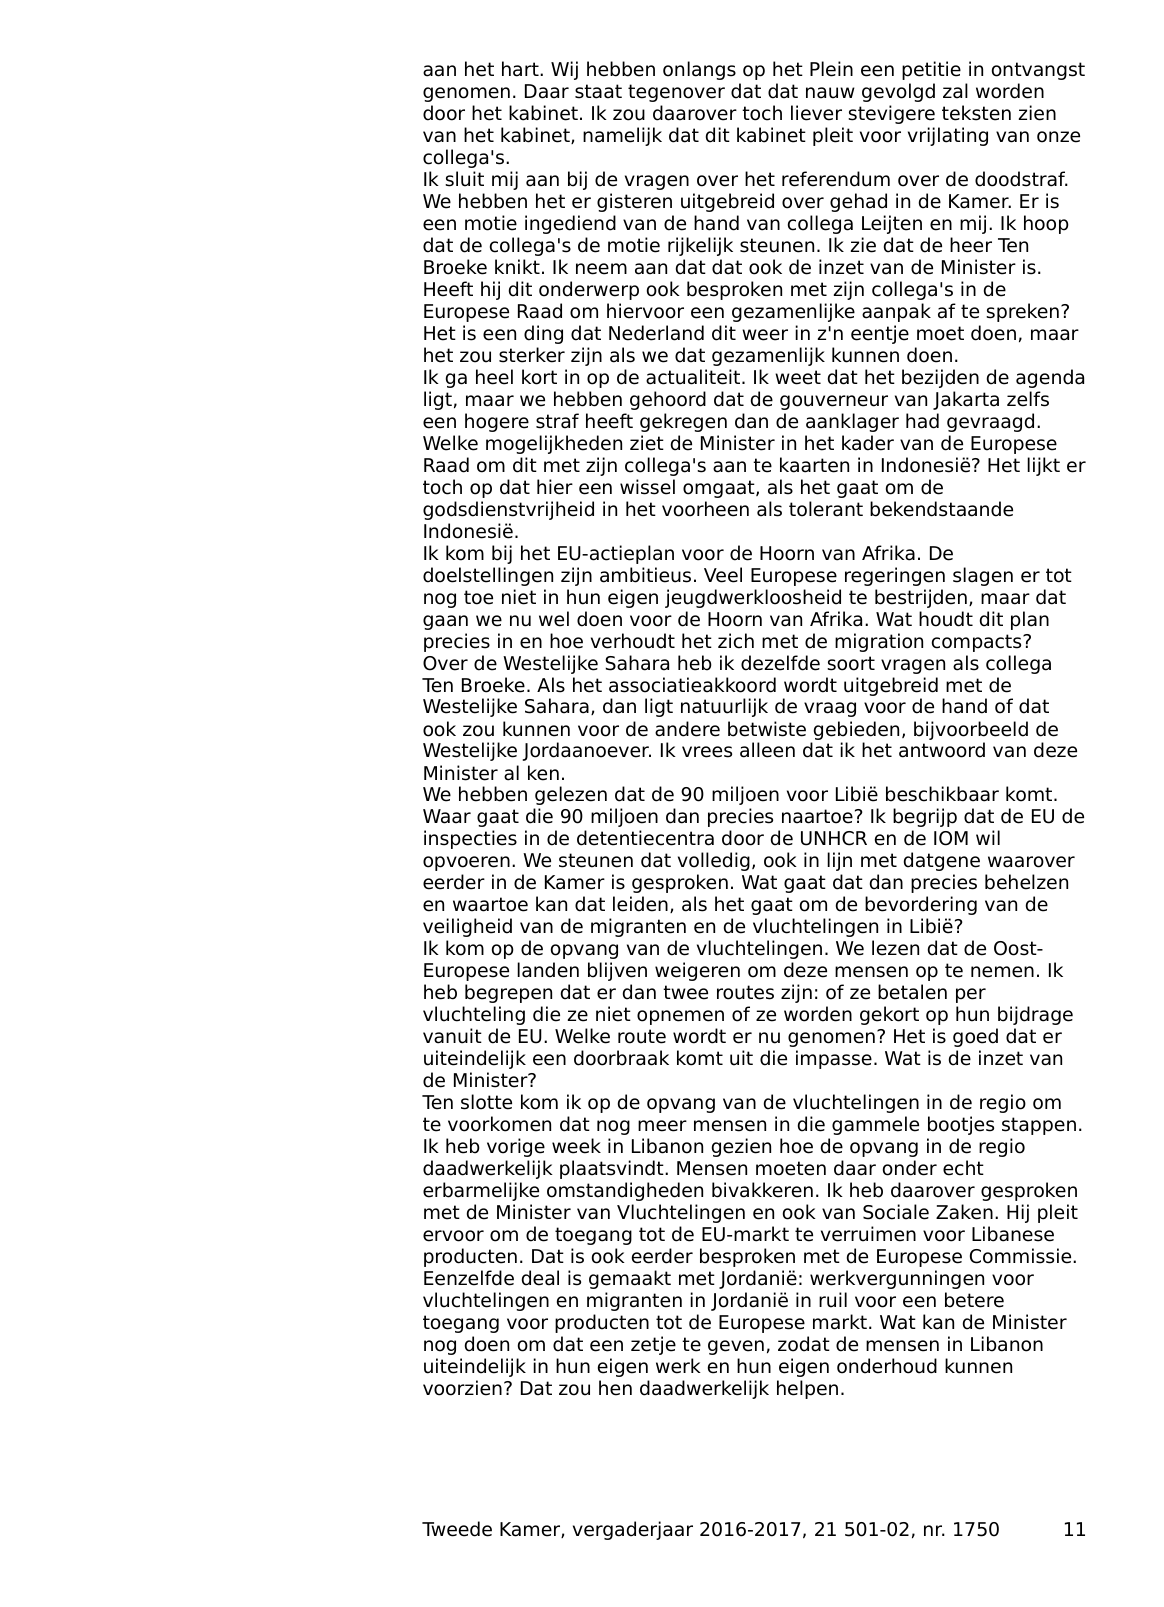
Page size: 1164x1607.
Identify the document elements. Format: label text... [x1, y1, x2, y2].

text Ten slotte kom ik op de opvang van de vluchtelingen in de regio om te voorkomen dat nog meer mensen in die gammele bootjes stappen. Ik heb vorige week in Libanon gezien hoe de opvang in de regio daadwerkelijk plaatsvindt. Mensen moeten daar onder echt erbarmelijke omstandigheden bivakkeren. Ik heb daarover gesproken met de Minister van Vluchtelingen en ook van Sociale Zaken. Hij pleit ervoor om de toegang tot de EU-markt te verruimen voor Libanese producten. Dat is ook eerder besproken met de Europese Commissie. Eenzelfde deal is gemaakt met Jordanië: werkvergunningen voor vluchtelingen en migranten in Jordanië in ruil voor een betere toegang voor producten tot de Europese markt. Wat kan de Minister nog doen om dat een zetje te geven, zodat de mensen in Libanon uiteindelijk in hun eigen werk en hun eigen onderhoud kunnen voorzien? Dat zou hen daadwerkelijk helpen. [422, 1092, 1087, 1400]
text aan het hart. Wij hebben onlangs op het Plein een petitie in ontvangst genomen. Daar staat tegenover dat dat nauw gevolgd zal worden door het kabinet. Ik zou daarover toch liever stevigere teksten zien van het kabinet, namelijk dat dit kabinet pleit voor vrijlating van onze collega's. [422, 59, 1087, 169]
text We hebben gelezen dat de 90 miljoen voor Libië beschikbaar komt. Waar gaat die 90 miljoen dan precies naartoe? Ik begrijp dat de EU de inspecties in de detentiecentra door de UNHCR en de IOM wil opvoeren. We steunen dat volledig, ook in lijn met datgene waarover eerder in de Kamer is gesproken. Wat gaat dat dan precies behelzen en waartoe kan dat leiden, als het gaat om de bevordering van de veiligheid van de migranten en de vluchtelingen in Libië? [422, 784, 1087, 938]
text Over de Westelijke Sahara heb ik dezelfde soort vragen als collega Ten Broeke. Als het associatieakkoord wordt uitgebreid met de Westelijke Sahara, dan ligt natuurlijk de vraag voor de hand of dat ook zou kunnen voor de andere betwiste gebieden, bijvoorbeeld de Westelijke Jordaanoever. Ik vrees alleen dat ik het antwoord van deze Minister al ken. [422, 652, 1087, 784]
text Ik ga heel kort in op de actualiteit. Ik weet dat het bezijden de agenda ligt, maar we hebben gehoord dat de gouverneur van Jakarta zelfs een hogere straf heeft gekregen dan de aanklager had gevraagd. Welke mogelijkheden ziet de Minister in het kader van de Europese Raad om dit met zijn collega's aan te kaarten in Indonesië? Het lijkt er toch op dat hier een wissel omgaat, als het gaat om de godsdienstvrijheid in het voorheen als tolerant bekendstaande Indonesië. [422, 367, 1087, 543]
text Ik kom op de opvang van de vluchtelingen. We lezen dat de Oost-Europese landen blijven weigeren om deze mensen op te nemen. Ik heb begrepen dat er dan twee routes zijn: of ze betalen per vluchteling die ze niet opnemen of ze worden gekort op hun bijdrage vanuit de EU. Welke route wordt er nu genomen? Het is goed dat er uiteindelijk een doorbraak komt uit die impasse. Wat is de inzet van de Minister? [422, 938, 1087, 1092]
text Ik kom bij het EU-actieplan voor de Hoorn van Afrika. De doelstellingen zijn ambitieus. Veel Europese regeringen slagen er tot nog toe niet in hun eigen jeugdwerkloosheid te bestrijden, maar dat gaan we nu wel doen voor de Hoorn van Afrika. Wat houdt dit plan precies in en hoe verhoudt het zich met de migration compacts? [422, 543, 1087, 652]
text Ik sluit mij aan bij de vragen over het referendum over de doodstraf. We hebben het er gisteren uitgebreid over gehad in de Kamer. Er is een motie ingediend van de hand van collega Leijten en mij. Ik hoop dat de collega's de motie rijkelijk steunen. Ik zie dat de heer Ten Broeke knikt. Ik neem aan dat dat ook de inzet van de Minister is. Heeft hij dit onderwerp ook besproken met zijn collega's in de Europese Raad om hiervoor een gezamenlijke aanpak af te spreken? Het is een ding dat Nederland dit weer in z'n eentje moet doen, maar het zou sterker zijn als we dat gezamenlijk kunnen doen. [422, 169, 1087, 367]
